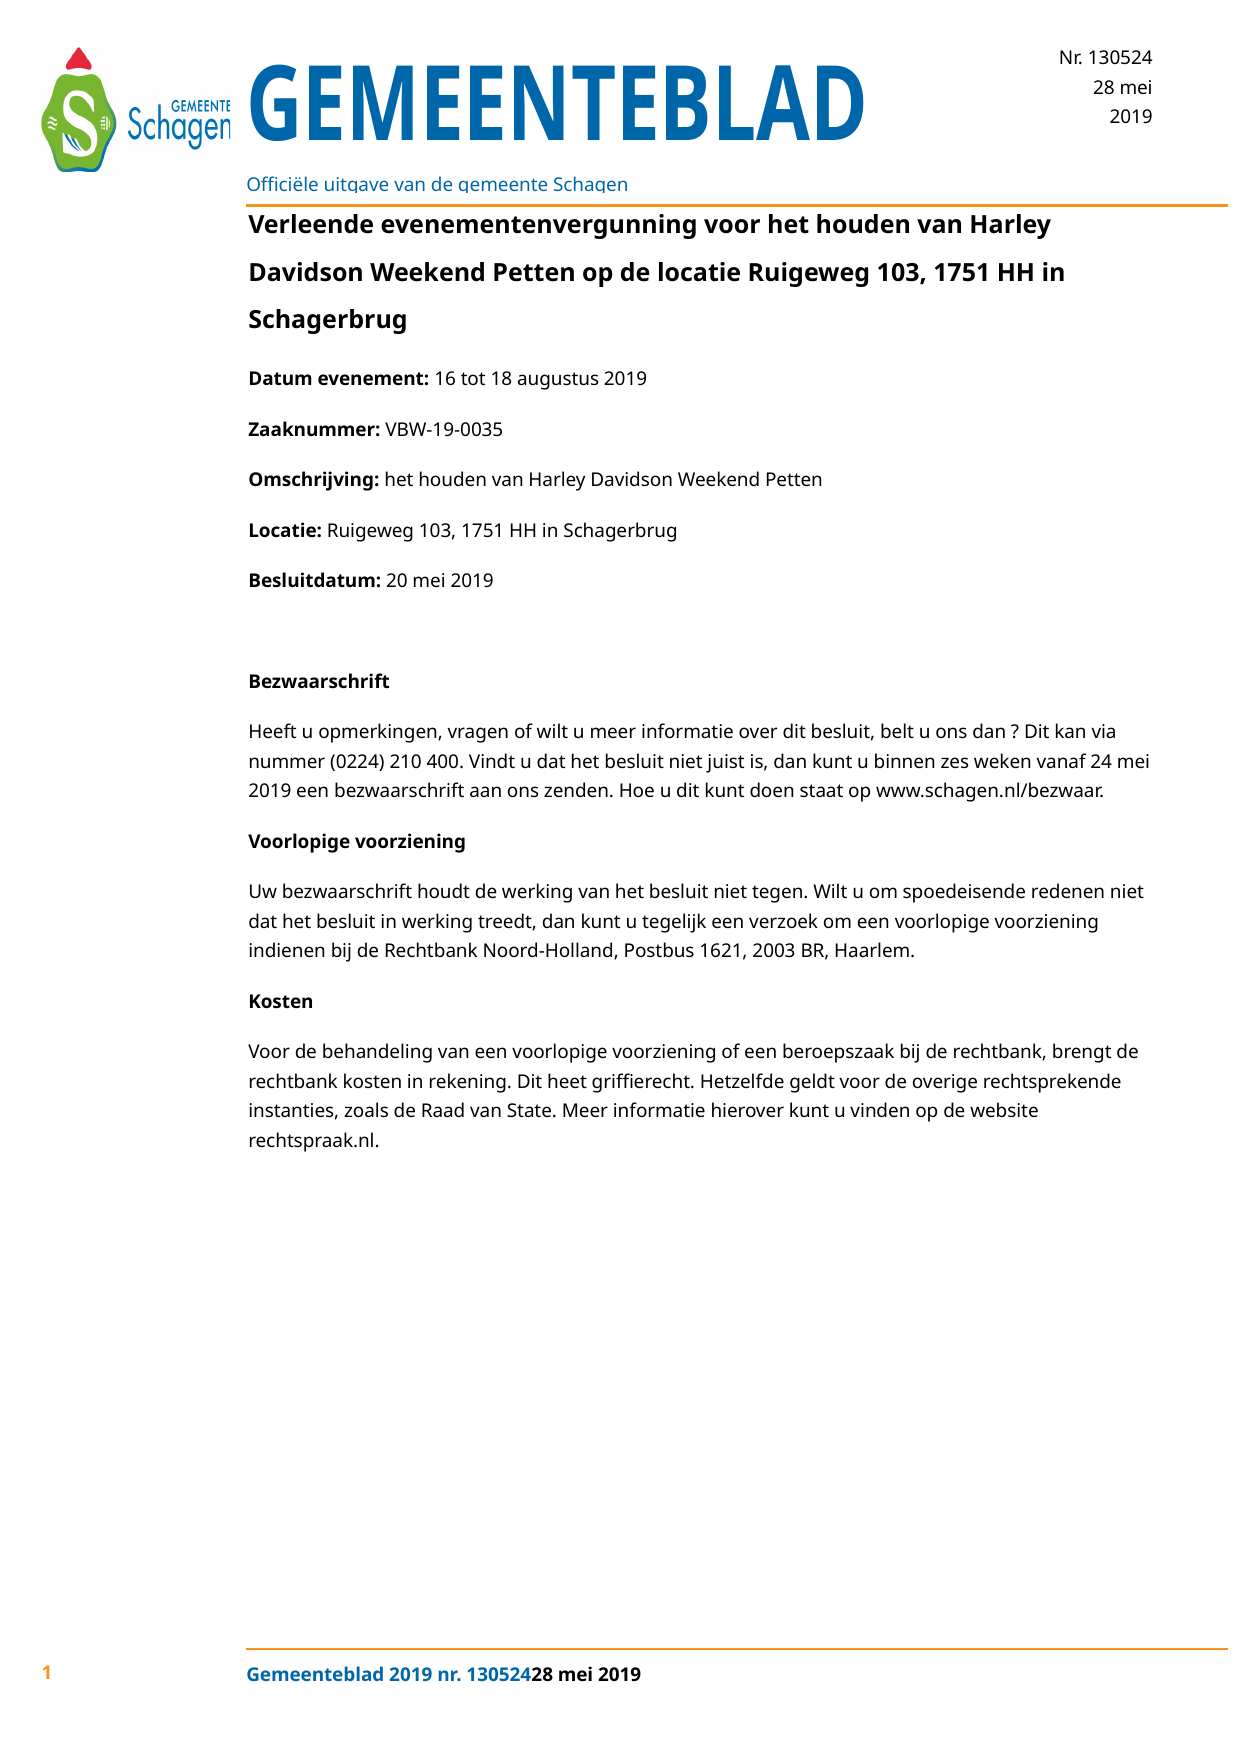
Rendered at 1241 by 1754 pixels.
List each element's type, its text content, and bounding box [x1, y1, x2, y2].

text Locatie: Ruigeweg 103, 1751 HH in Schagerbrug [248, 517, 1152, 542]
text Bezwaarschrift [248, 668, 1152, 694]
text Voor de behandeling van een voorlopige voorziening of een beroepszaak bij de rechtbank, brengt de rechtbank kosten in rekening. Dit heet griffierecht. Hetzelfde geldt voor de overige rechtsprekende instanties, zoals de Raad van State. Meer informatie hierover kunt u vinden op de website rechtspraak.nl. [248, 1038, 1152, 1153]
text Verleende evenementenvergunning voor het houden van Harley Davidson Weekend Petten op de locatie Ruigeweg 103, 1751 HH in Schagerbrug [248, 207, 1152, 336]
text Besluitdatum: 20 mei 2019 [248, 567, 1152, 593]
text Heeft u opmerkingen, vragen of wilt u meer informatie over dit besluit, belt u ons dan ? Dit kan via nummer (0224) 210 400. Vindt u dat het besluit niet juist is, dan kunt u binnen zes weken vanaf 24 mei 2019 een bezwaarschrift aan ons zenden. Hoe u dit kunt doen staat op www.schagen.nl/bezwaar. [248, 718, 1152, 803]
text Zaaknummer: VBW-19-0035 [248, 416, 1152, 442]
picture [41, 47, 231, 172]
text Omschrijving: het houden van Harley Davidson Weekend Petten [248, 466, 1152, 492]
text Voorlopige voorziening [248, 828, 1152, 854]
text Kosten [248, 988, 1152, 1014]
text Datum evenement: 16 tot 18 augustus 2019 [248, 366, 1152, 391]
text Uw bezwaarschrift houdt de werking van het besluit niet tegen. Wilt u om spoedeisende redenen niet dat het besluit in werking treedt, dan kunt u tegelijk een verzoek om een voorlopige voorziening indienen bij de Rechtbank Noord-Holland, Postbus 1621, 2003 BR, Haarlem. [248, 878, 1152, 963]
